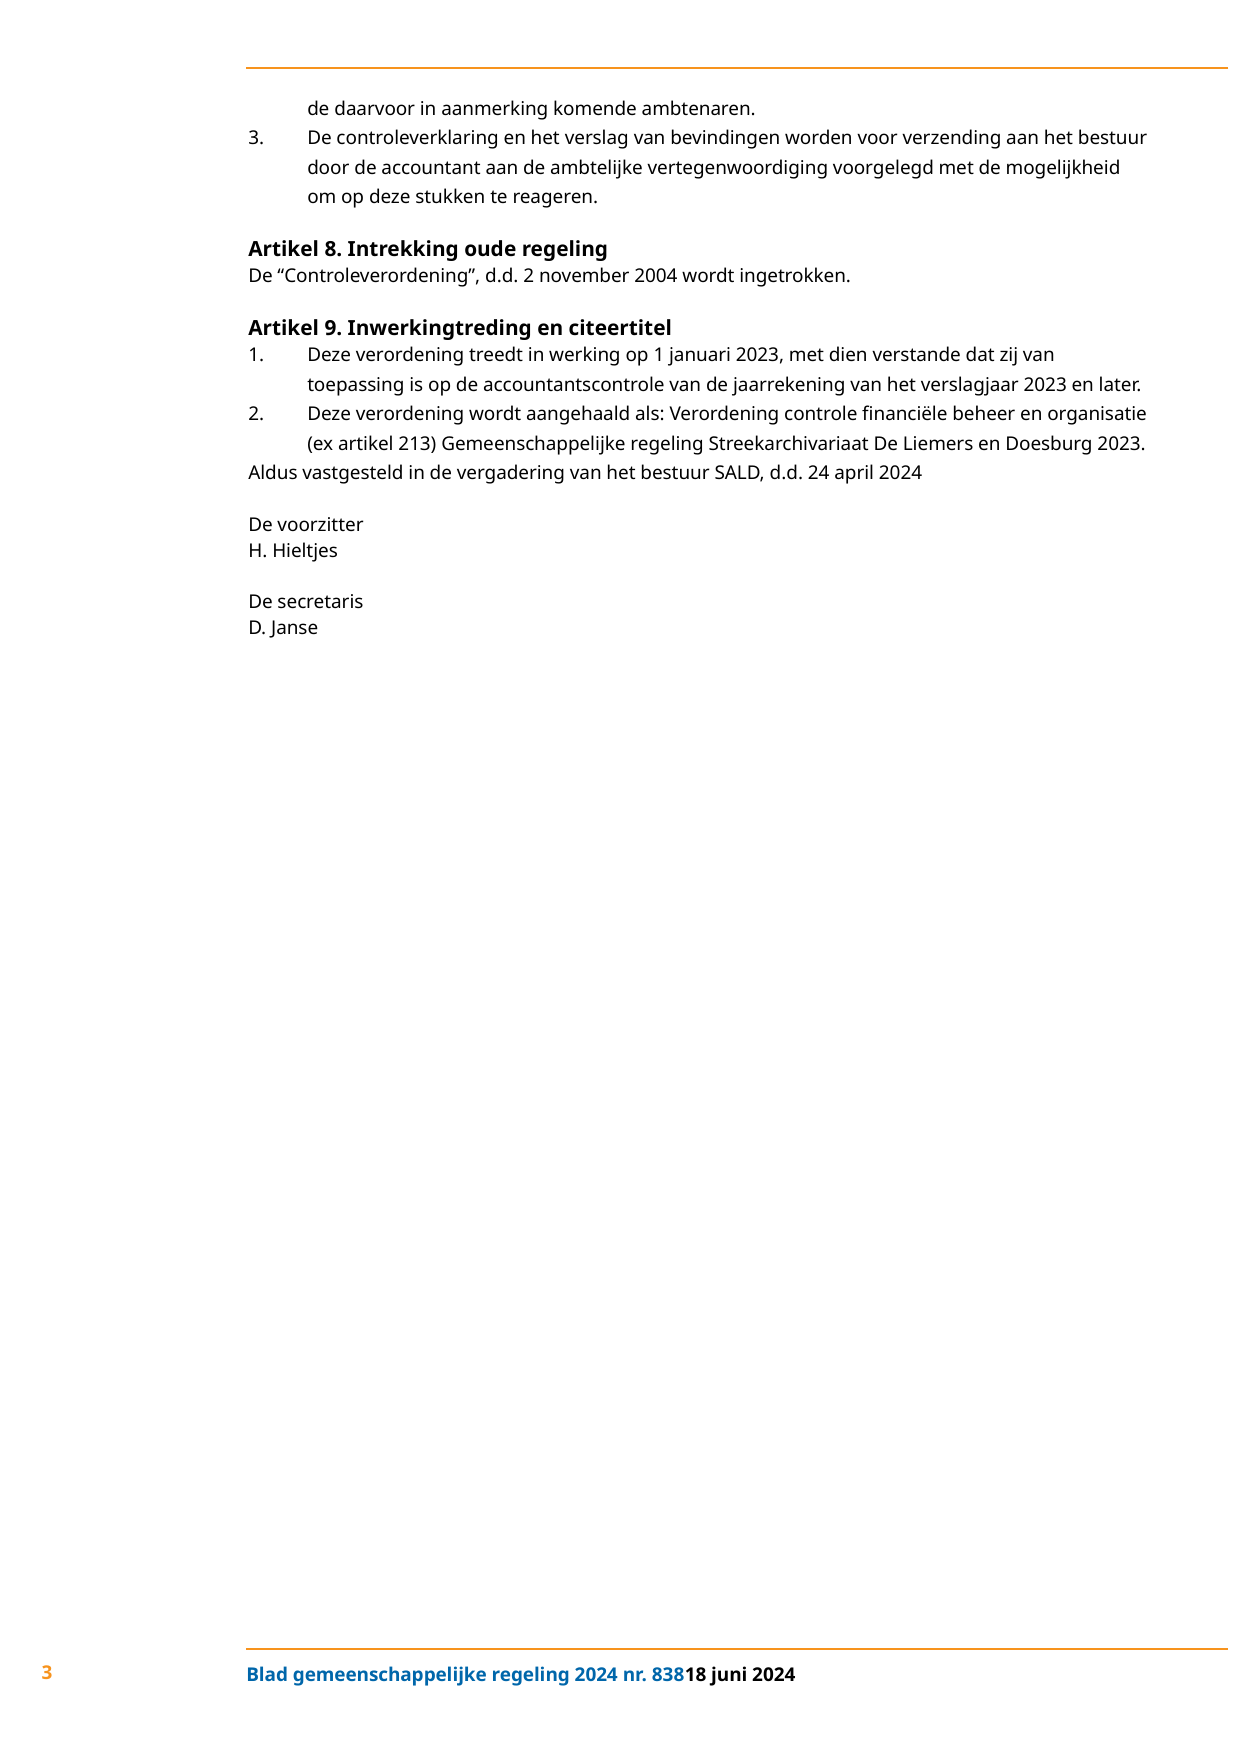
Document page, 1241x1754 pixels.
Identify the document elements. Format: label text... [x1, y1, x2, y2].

list De controleverklaring en het verslag van bevindingen worden voor verzending aan het bestuur door de accountant aan de ambtelijke vertegenwoordiging voorgelegd met de mogelijkheid om op deze stukken te reageren. [248, 124, 1152, 209]
text Artikel 9. Inwerkingtreding en citeertitel [248, 313, 1152, 341]
list de daarvoor in aanmerking komende ambtenaren. [248, 95, 1152, 121]
picture [41, 47, 231, 172]
text De secretaris [248, 588, 1152, 614]
text H. Hieltjes [248, 537, 1152, 562]
list Deze verordening treedt in werking op 1 januari 2023, met dien verstande dat zij van toepassing is op de accountantscontrole van de jaarrekening van het verslagjaar 2023 en later. [248, 341, 1152, 397]
text Aldus vastgesteld in de vergadering van het bestuur SALD, d.d. 24 april 2024 [248, 459, 1152, 485]
text Artikel 8. Intrekking oude regeling [248, 234, 1152, 262]
text D. Janse [248, 614, 1152, 640]
text De voorzitter [248, 511, 1152, 537]
list Deze verordening wordt aangehaald als: Verordening controle financiële beheer en organisatie (ex artikel 213) Gemeenschappelijke regeling Streekarchivariaat De Liemers en Doesburg 2023. [248, 400, 1152, 456]
text De “Controleverordening”, d.d. 2 november 2004 wordt ingetrokken. [248, 262, 1152, 288]
